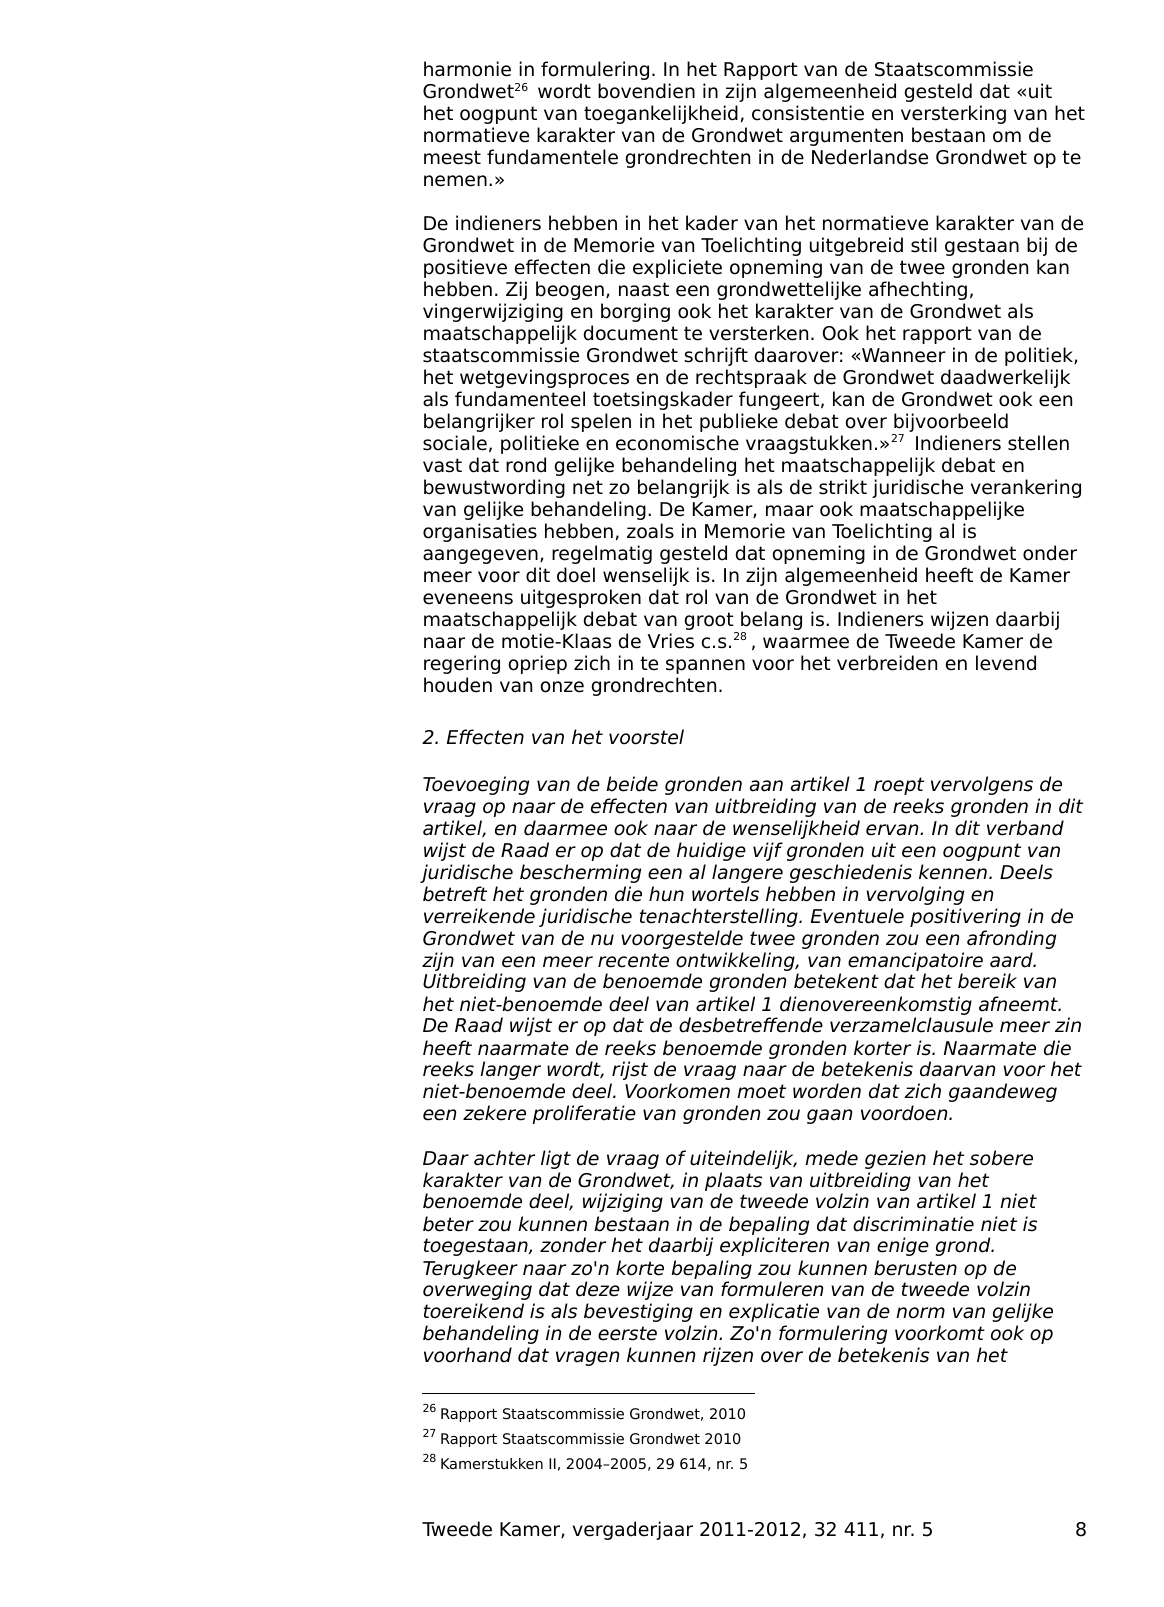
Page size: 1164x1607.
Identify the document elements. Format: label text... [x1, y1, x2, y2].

text Daar achter ligt de vraag of uiteindelijk, mede gezien het sobere karakter van de Grondwet, in plaats van uitbreiding van het benoemde deel, wijziging van de tweede volzin van artikel 1 niet beter zou kunnen bestaan in de bepaling dat discriminatie niet is toegestaan, zonder het daarbij expliciteren van enige grond. Terugkeer naar zo'n korte bepaling zou kunnen berusten op de overweging dat deze wijze van formuleren van de tweede volzin toereikend is als bevestiging en explicatie van de norm van gelijke behandeling in de eerste volzin. Zo'n formulering voorkomt ook op voorhand dat vragen kunnen rijzen over de betekenis van het [422, 1147, 1087, 1367]
text Rapport Staatscommissie Grondwet, 2010 [422, 1402, 1087, 1424]
text Kamerstukken II, 2004–2005, 29 614, nr. 5 [422, 1452, 1087, 1474]
text harmonie in formulering. In het Rapport van de Staatscommissie Grondwet wordt bovendien in zijn algemeenheid gesteld dat «uit het oogpunt van toegankelijkheid, consistentie en versterking van het normatieve karakter van de Grondwet argumenten bestaan om de meest fundamentele grondrechten in de Nederlandse Grondwet op te nemen.» [422, 59, 1087, 191]
text De indieners hebben in het kader van het normatieve karakter van de Grondwet in de Memorie van Toelichting uitgebreid stil gestaan bij de positieve effecten die expliciete opneming van de twee gronden kan hebben. Zij beogen, naast een grondwettelijke afhechting, vingerwijziging en borging ook het karakter van de Grondwet als maatschappelijk document te versterken. Ook het rapport van de staatscommissie Grondwet schrijft daarover: «Wanneer in de politiek, het wetgevingsproces en de rechtspraak de Grondwet daadwerkelijk als fundamenteel toetsingskader fungeert, kan de Grondwet ook een belangrijker rol spelen in het publieke debat over bijvoorbeeld sociale, politieke en economische vraagstukken.» Indieners stellen vast dat rond gelijke behandeling het maatschappelijk debat en bewustwording net zo belangrijk is als de strikt juridische verankering van gelijke behandeling. De Kamer, maar ook maatschappelijke organisaties hebben, zoals in Memorie van Toelichting al is aangegeven, regelmatig gesteld dat opneming in de Grondwet onder meer voor dit doel wenselijk is. In zijn algemeenheid heeft de Kamer eveneens uitgesproken dat rol van de Grondwet in het maatschappelijk debat van groot belang is. Indieners wijzen daarbij naar de motie-Klaas de Vries c.s., waarmee de Tweede Kamer de regering opriep zich in te spannen voor het verbreiden en levend houden van onze grondrechten. [422, 213, 1087, 697]
subtitle 2. Effecten van het voorstel [422, 727, 1087, 749]
text Toevoeging van de beide gronden aan artikel 1 roept vervolgens de vraag op naar de effecten van uitbreiding van de reeks gronden in dit artikel, en daarmee ook naar de wenselijkheid ervan. In dit verband wijst de Raad er op dat de huidige vijf gronden uit een oogpunt van juridische bescherming een al langere geschiedenis kennen. Deels betreft het gronden die hun wortels hebben in vervolging en verreikende juridische tenachterstelling. Eventuele positivering in de Grondwet van de nu voorgestelde twee gronden zou een afronding zijn van een meer recente ontwikkeling, van emancipatoire aard. Uitbreiding van de benoemde gronden betekent dat het bereik van het niet-benoemde deel van artikel 1 dienovereenkomstig afneemt. De Raad wijst er op dat de desbetreffende verzamelclausule meer zin heeft naarmate de reeks benoemde gronden korter is. Naarmate die reeks langer wordt, rijst de vraag naar de betekenis daarvan voor het niet-benoemde deel. Voorkomen moet worden dat zich gaandeweg een zekere proliferatie van gronden zou gaan voordoen. [422, 774, 1087, 1125]
text Rapport Staatscommissie Grondwet 2010 [422, 1427, 1087, 1449]
